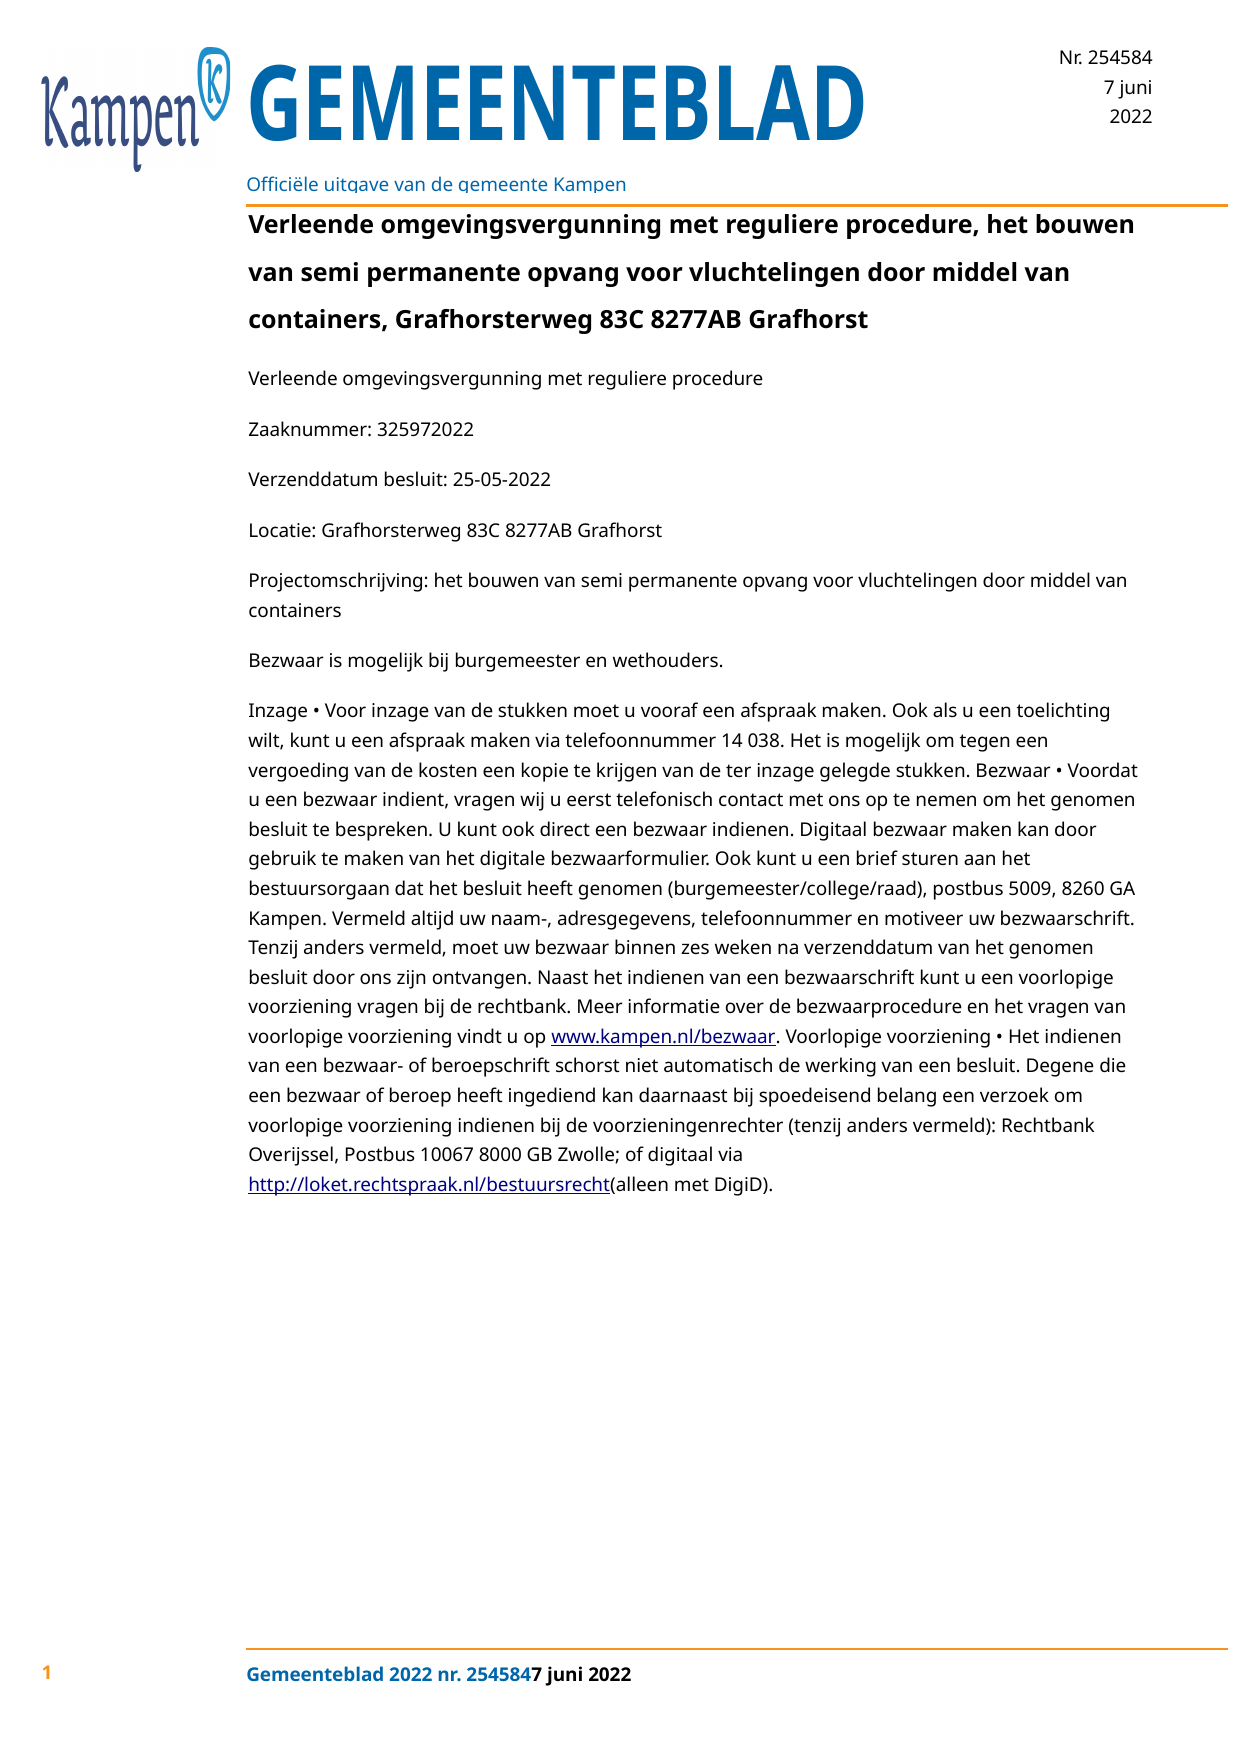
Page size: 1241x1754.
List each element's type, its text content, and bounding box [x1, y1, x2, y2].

text Bezwaar is mogelijk bij burgemeester en wethouders. [248, 647, 1152, 673]
text Projectomschrijving: het bouwen van semi permanente opvang voor vluchtelingen door middel van containers [248, 567, 1152, 622]
text Verzenddatum besluit: 25-05-2022 [248, 466, 1152, 492]
picture [41, 47, 231, 172]
text Verleende omgevingsvergunning met reguliere procedure, het bouwen van semi permanente opvang voor vluchtelingen door middel van containers, Grafhorsterweg 83C 8277AB Grafhorst [248, 207, 1152, 336]
text Inzage • Voor inzage van de stukken moet u vooraf een afspraak maken. Ook als u een toelichting wilt, kunt u een afspraak maken via telefoonnummer 14 038. Het is mogelijk om tegen een vergoeding van de kosten een kopie te krijgen van de ter inzage gelegde stukken. Bezwaar • Voordat u een bezwaar indient, vragen wij u eerst telefonisch contact met ons op te nemen om het genomen besluit te bespreken. U kunt ook direct een bezwaar indienen. Digitaal bezwaar maken kan door gebruik te maken van het digitale bezwaarformulier. Ook kunt u een brief sturen aan het bestuursorgaan dat het besluit heeft genomen (burgemeester/college/raad), postbus 5009, 8260 GA Kampen. Vermeld altijd uw naam-, adresgegevens, telefoonnummer en motiveer uw bezwaarschrift. Tenzij anders vermeld, moet uw bezwaar binnen zes weken na verzenddatum van het genomen besluit door ons zijn ontvangen. Naast het indienen van een bezwaarschrift kunt u een voorlopige voorziening vragen bij de rechtbank. Meer informatie over de bezwaarprocedure en het vragen van voorlopige voorziening vindt u op www.kampen.nl/bezwaar. Voorlopige voorziening • Het indienen van een bezwaar- of beroepschrift schorst niet automatisch de werking van een besluit. Degene die een bezwaar of beroep heeft ingediend kan daarnaast bij spoedeisend belang een verzoek om voorlopige voorziening indienen bij de voorzieningenrechter (tenzij anders vermeld): Rechtbank Overijssel, Postbus 10067 8000 GB Zwolle; of digitaal via http://loket.rechtspraak.nl/bestuursrecht(alleen met DigiD). [248, 698, 1152, 1197]
text Zaaknummer: 325972022 [248, 416, 1152, 442]
text Locatie: Grafhorsterweg 83C 8277AB Grafhorst [248, 517, 1152, 542]
text Verleende omgevingsvergunning met reguliere procedure [248, 366, 1152, 391]
